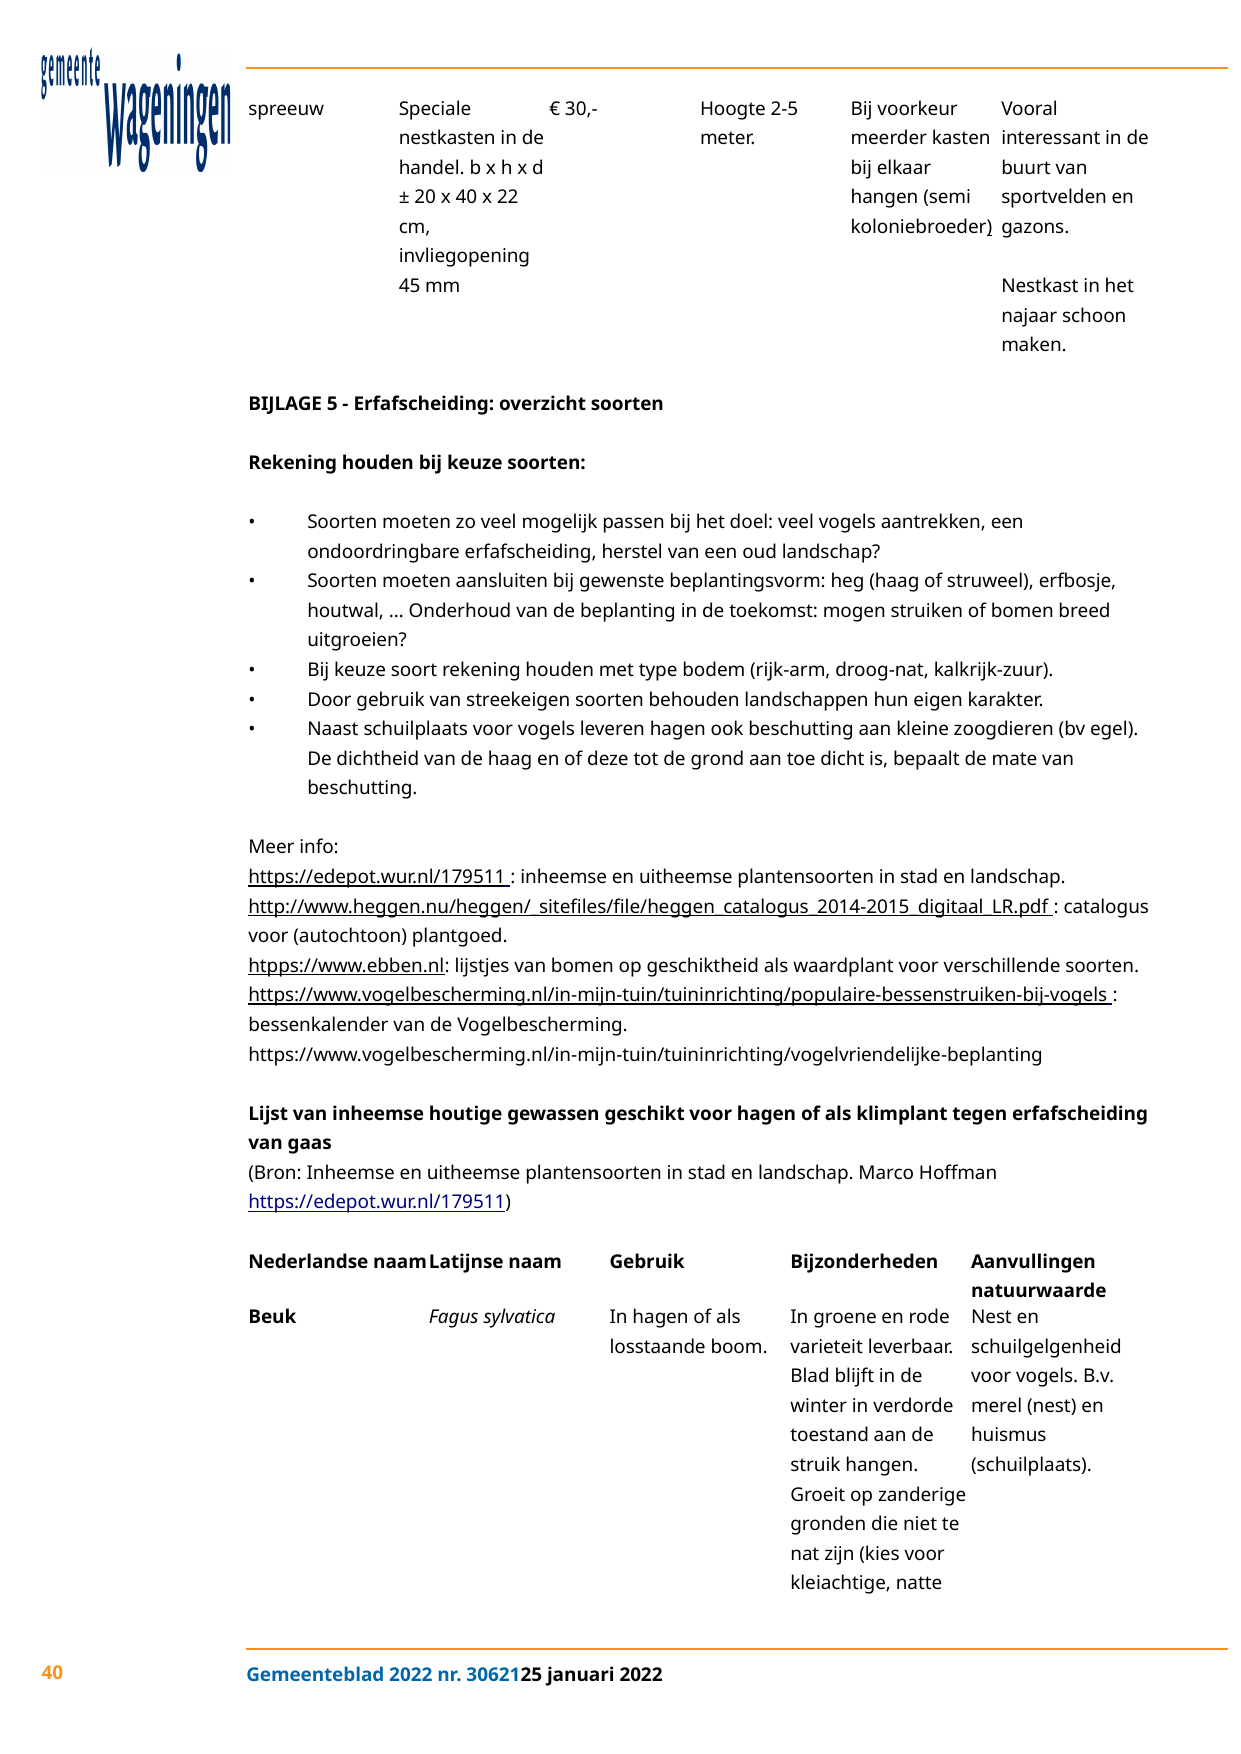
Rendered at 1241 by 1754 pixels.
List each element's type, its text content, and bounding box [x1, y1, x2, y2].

text (Bron: Inheemse en uitheemse plantensoorten in stad en landschap. Marco Hoffman https://edepot.wur.nl/179511) [248, 1159, 1152, 1214]
table_cell spreeuw [248, 95, 398, 357]
table_header Nederlandse naam [248, 1248, 429, 1303]
text Rekening houden bij keuze soorten: [248, 449, 1152, 475]
table_cell In groene en rode varieteit leverbaar. Blad blijft in de winter in verdorde toestand aan de struik hangen. Groeit op zanderige gronden die niet te nat zijn (kies voor kleiachtige, natte [790, 1303, 971, 1595]
table_cell Bij voorkeur meerder kasten bij elkaar hangen (semi koloniebroeder) [850, 95, 1001, 357]
text htpps://www.ebben.nl: lijstjes van bomen op geschiktheid als waardplant voor verschillende soorten. [248, 952, 1152, 978]
text BIJLAGE 5 - Erfafscheiding: overzicht soorten [248, 390, 1152, 416]
list Soorten moeten zo veel mogelijk passen bij het doel: veel vogels aantrekken, een ondoordringbare erfafscheiding, herstel van een oud landschap? [248, 508, 1152, 564]
list Bij keuze soort rekening houden met type bodem (rijk-arm, droog-nat, kalkrijk-zuur). [248, 656, 1152, 682]
table_cell Vooral interessant in de buurt van sportvelden en gazons. Nestkast in het najaar schoon maken. [1001, 95, 1152, 357]
table_cell Fagus sylvatica [429, 1303, 609, 1595]
table_header Bijzonderheden [790, 1248, 971, 1303]
table_cell Hoogte 2-5 meter. [700, 95, 850, 357]
list Soorten moeten aansluiten bij gewenste beplantingsvorm: heg (haag of struweel), erfbosje, houtwal, … Onderhoud van de beplanting in de toekomst: mogen struiken of bomen breed uitgroeien? [248, 567, 1152, 652]
table_header Aanvullingen natuurwaarde [971, 1248, 1152, 1303]
table_header Latijnse naam [429, 1248, 609, 1303]
text https://www.vogelbescherming.nl/in-mijn-tuin/tuininrichting/vogelvriendelijke-beplanting [248, 1041, 1152, 1067]
table_cell In hagen of als losstaande boom. [609, 1303, 790, 1595]
table_cell Nest en schuilgelgenheid voor vogels. B.v. merel (nest) en huismus (schuilplaats). [971, 1303, 1152, 1595]
list Naast schuilplaats voor vogels leveren hagen ook beschutting aan kleine zoogdieren (bv egel). De dichtheid van de haag en of deze tot de grond aan toe dicht is, bepaalt de mate van beschutting. [248, 715, 1152, 800]
table_header Gebruik [609, 1248, 790, 1303]
text https://www.vogelbescherming.nl/in-mijn-tuin/tuininrichting/populaire-bessenstruiken-bij-vogels : bessenkalender van de Vogelbescherming. [248, 982, 1152, 1037]
text https://edepot.wur.nl/179511 : inheemse en uitheemse plantensoorten in stad en landschap. [248, 863, 1152, 889]
text Lijst van inheemse houtige gewassen geschikt voor hagen of als klimplant tegen erfafscheiding van gaas [248, 1100, 1152, 1155]
table_cell Beuk [248, 1303, 429, 1595]
table_cell Speciale nestkasten in de handel. b x h x d ± 20 x 40 x 22 cm, invliegopening 45 mm [399, 95, 549, 357]
table_cell € 30,- [549, 95, 700, 357]
text http://www.heggen.nu/heggen/_sitefiles/file/heggen_catalogus_2014-2015_digitaal_LR.pdf : catalogus voor (autochtoon) plantgoed. [248, 893, 1152, 948]
picture [41, 47, 231, 172]
list Door gebruik van streekeigen soorten behouden landschappen hun eigen karakter. [248, 686, 1152, 712]
text Meer info: [248, 834, 1152, 859]
